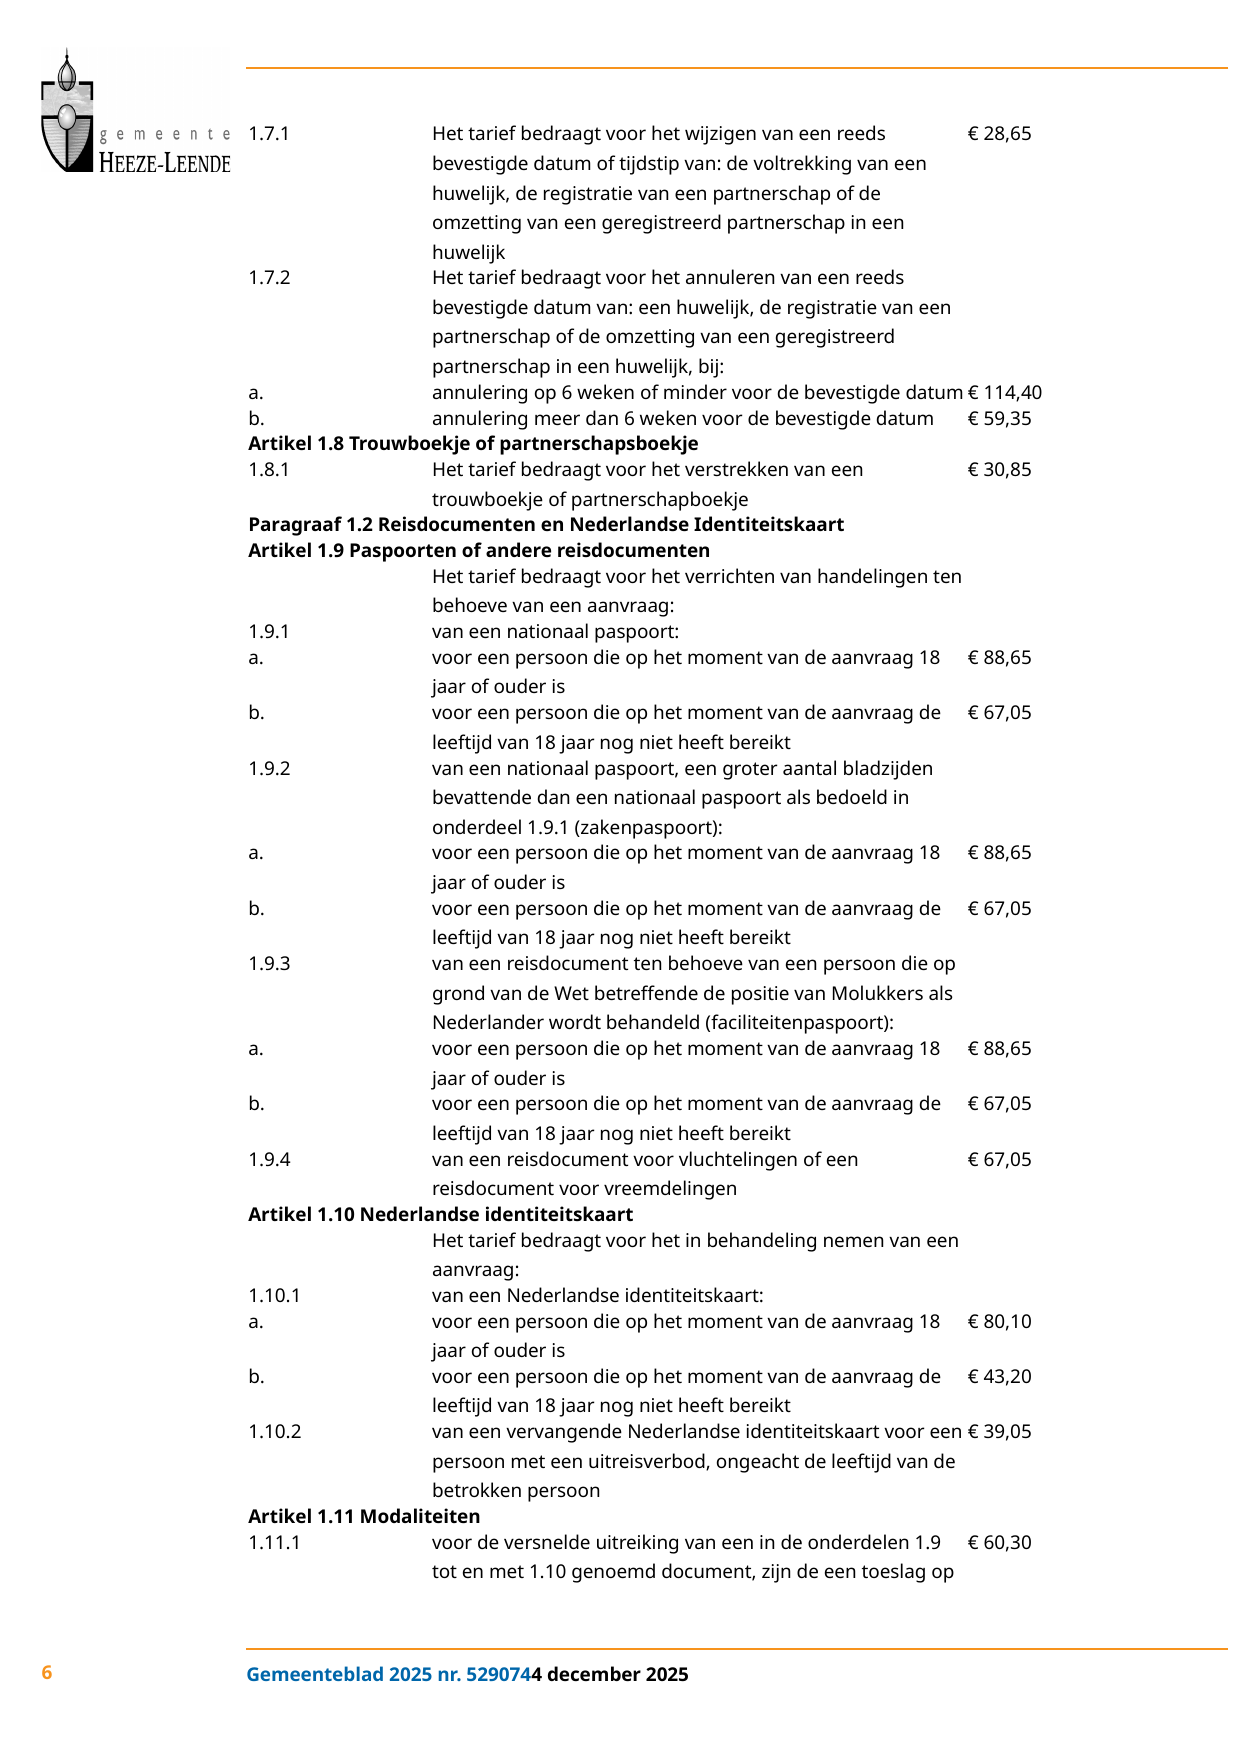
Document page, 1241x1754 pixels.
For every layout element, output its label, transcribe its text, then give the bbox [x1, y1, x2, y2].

table_cell Artikel 1.11 Modaliteiten [248, 1503, 1152, 1529]
table_cell 1.7.1 [248, 121, 432, 264]
table_cell Artikel 1.8 Trouwboekje of partnerschapsboekje [248, 431, 1152, 456]
table_cell [968, 950, 1152, 1035]
table_cell voor een persoon die op het moment van de aanvraag de leeftijd van 18 jaar nog niet heeft bereikt [432, 1363, 968, 1418]
table_cell [968, 563, 1152, 618]
table_cell voor een persoon die op het moment van de aanvraag 18 jaar of ouder is [432, 1308, 968, 1363]
table_cell [248, 95, 432, 121]
table_cell a. [248, 379, 432, 405]
table_cell [968, 1282, 1152, 1308]
table_cell Het tarief bedraagt voor het wijzigen van een reeds bevestigde datum of tijdstip van: de voltrekking van een huwelijk, de registratie van een partnerschap of de omzetting van een geregistreerd partnerschap in een huwelijk [432, 121, 968, 264]
table_cell [968, 1227, 1152, 1282]
table_cell Het tarief bedraagt voor het verrichten van handelingen ten behoeve van een aanvraag: [432, 563, 968, 618]
table_cell van een nationaal paspoort, een groter aantal bladzijden bevattende dan een nationaal paspoort als bedoeld in onderdeel 1.9.1 (zakenpaspoort): [432, 755, 968, 839]
table_cell a. [248, 840, 432, 895]
table_cell a. [248, 1035, 432, 1090]
table_cell € 67,05 [968, 895, 1152, 950]
table_cell Artikel 1.10 Nederlandse identiteitskaart [248, 1201, 1152, 1227]
table_cell van een reisdocument voor vluchtelingen of een reisdocument voor vreemdelingen [432, 1146, 968, 1201]
table_cell 1.7.2 [248, 265, 432, 379]
table_cell € 43,20 [968, 1363, 1152, 1418]
table_cell € 67,05 [968, 699, 1152, 755]
table_cell € 67,05 [968, 1090, 1152, 1146]
table_cell € 28,65 [968, 121, 1152, 264]
table_cell 1.10.1 [248, 1282, 432, 1308]
table_cell van een nationaal paspoort: [432, 618, 968, 644]
table_cell 1.11.1 [248, 1529, 432, 1584]
table_cell annulering op 6 weken of minder voor de bevestigde datum [432, 379, 968, 405]
table_cell 1.10.2 [248, 1419, 432, 1503]
table_cell [968, 755, 1152, 839]
table_cell [968, 265, 1152, 379]
table_cell voor een persoon die op het moment van de aanvraag de leeftijd van 18 jaar nog niet heeft bereikt [432, 699, 968, 755]
table_cell € 30,85 [968, 456, 1152, 512]
table_cell [968, 95, 1152, 121]
table_cell € 88,65 [968, 644, 1152, 699]
table_cell € 67,05 [968, 1146, 1152, 1201]
table_cell [432, 95, 968, 121]
table_cell voor een persoon die op het moment van de aanvraag 18 jaar of ouder is [432, 840, 968, 895]
table_cell [248, 563, 432, 618]
table_cell Artikel 1.9 Paspoorten of andere reisdocumenten [248, 537, 1152, 563]
table_cell b. [248, 405, 432, 431]
table_cell voor een persoon die op het moment van de aanvraag de leeftijd van 18 jaar nog niet heeft bereikt [432, 895, 968, 950]
table_cell 1.9.1 [248, 618, 432, 644]
table_cell van een vervangende Nederlandse identiteitskaart voor een persoon met een uitreisverbod, ongeacht de leeftijd van de betrokken persoon [432, 1419, 968, 1503]
table_cell b. [248, 699, 432, 755]
table_cell voor een persoon die op het moment van de aanvraag 18 jaar of ouder is [432, 1035, 968, 1090]
table_cell voor een persoon die op het moment van de aanvraag de leeftijd van 18 jaar nog niet heeft bereikt [432, 1090, 968, 1146]
table_cell b. [248, 1363, 432, 1418]
table_cell 1.9.3 [248, 950, 432, 1035]
table_cell 1.8.1 [248, 456, 432, 512]
table_cell b. [248, 895, 432, 950]
table_cell Paragraaf 1.2 Reisdocumenten en Nederlandse Identiteitskaart [248, 512, 1152, 537]
table_cell a. [248, 644, 432, 699]
table_cell Het tarief bedraagt voor het verstrekken van een trouwboekje of partnerschapboekje [432, 456, 968, 512]
table_cell van een Nederlandse identiteitskaart: [432, 1282, 968, 1308]
table_cell voor de versnelde uitreiking van een in de onderdelen 1.9 tot en met 1.10 genoemd document, zijn de een toeslag op [432, 1529, 968, 1584]
picture [41, 47, 231, 172]
table_cell van een reisdocument ten behoeve van een persoon die op grond van de Wet betreffende de positie van Molukkers als Nederlander wordt behandeld (faciliteitenpaspoort): [432, 950, 968, 1035]
table_cell Het tarief bedraagt voor het annuleren van een reeds bevestigde datum van: een huwelijk, de registratie van een partnerschap of de omzetting van een geregistreerd partnerschap in een huwelijk, bij: [432, 265, 968, 379]
table_cell voor een persoon die op het moment van de aanvraag 18 jaar of ouder is [432, 644, 968, 699]
table_cell Het tarief bedraagt voor het in behandeling nemen van een aanvraag: [432, 1227, 968, 1282]
table_cell € 59,35 [968, 405, 1152, 431]
table_cell € 80,10 [968, 1308, 1152, 1363]
table_cell 1.9.4 [248, 1146, 432, 1201]
table_cell € 88,65 [968, 840, 1152, 895]
table_cell € 60,30 [968, 1529, 1152, 1584]
table_cell a. [248, 1308, 432, 1363]
table_cell € 39,05 [968, 1419, 1152, 1503]
table_cell € 114,40 [968, 379, 1152, 405]
table_cell [248, 1227, 432, 1282]
table_cell 1.9.2 [248, 755, 432, 839]
table_cell b. [248, 1090, 432, 1146]
table_cell [968, 618, 1152, 644]
table_cell € 88,65 [968, 1035, 1152, 1090]
table_cell annulering meer dan 6 weken voor de bevestigde datum [432, 405, 968, 431]
